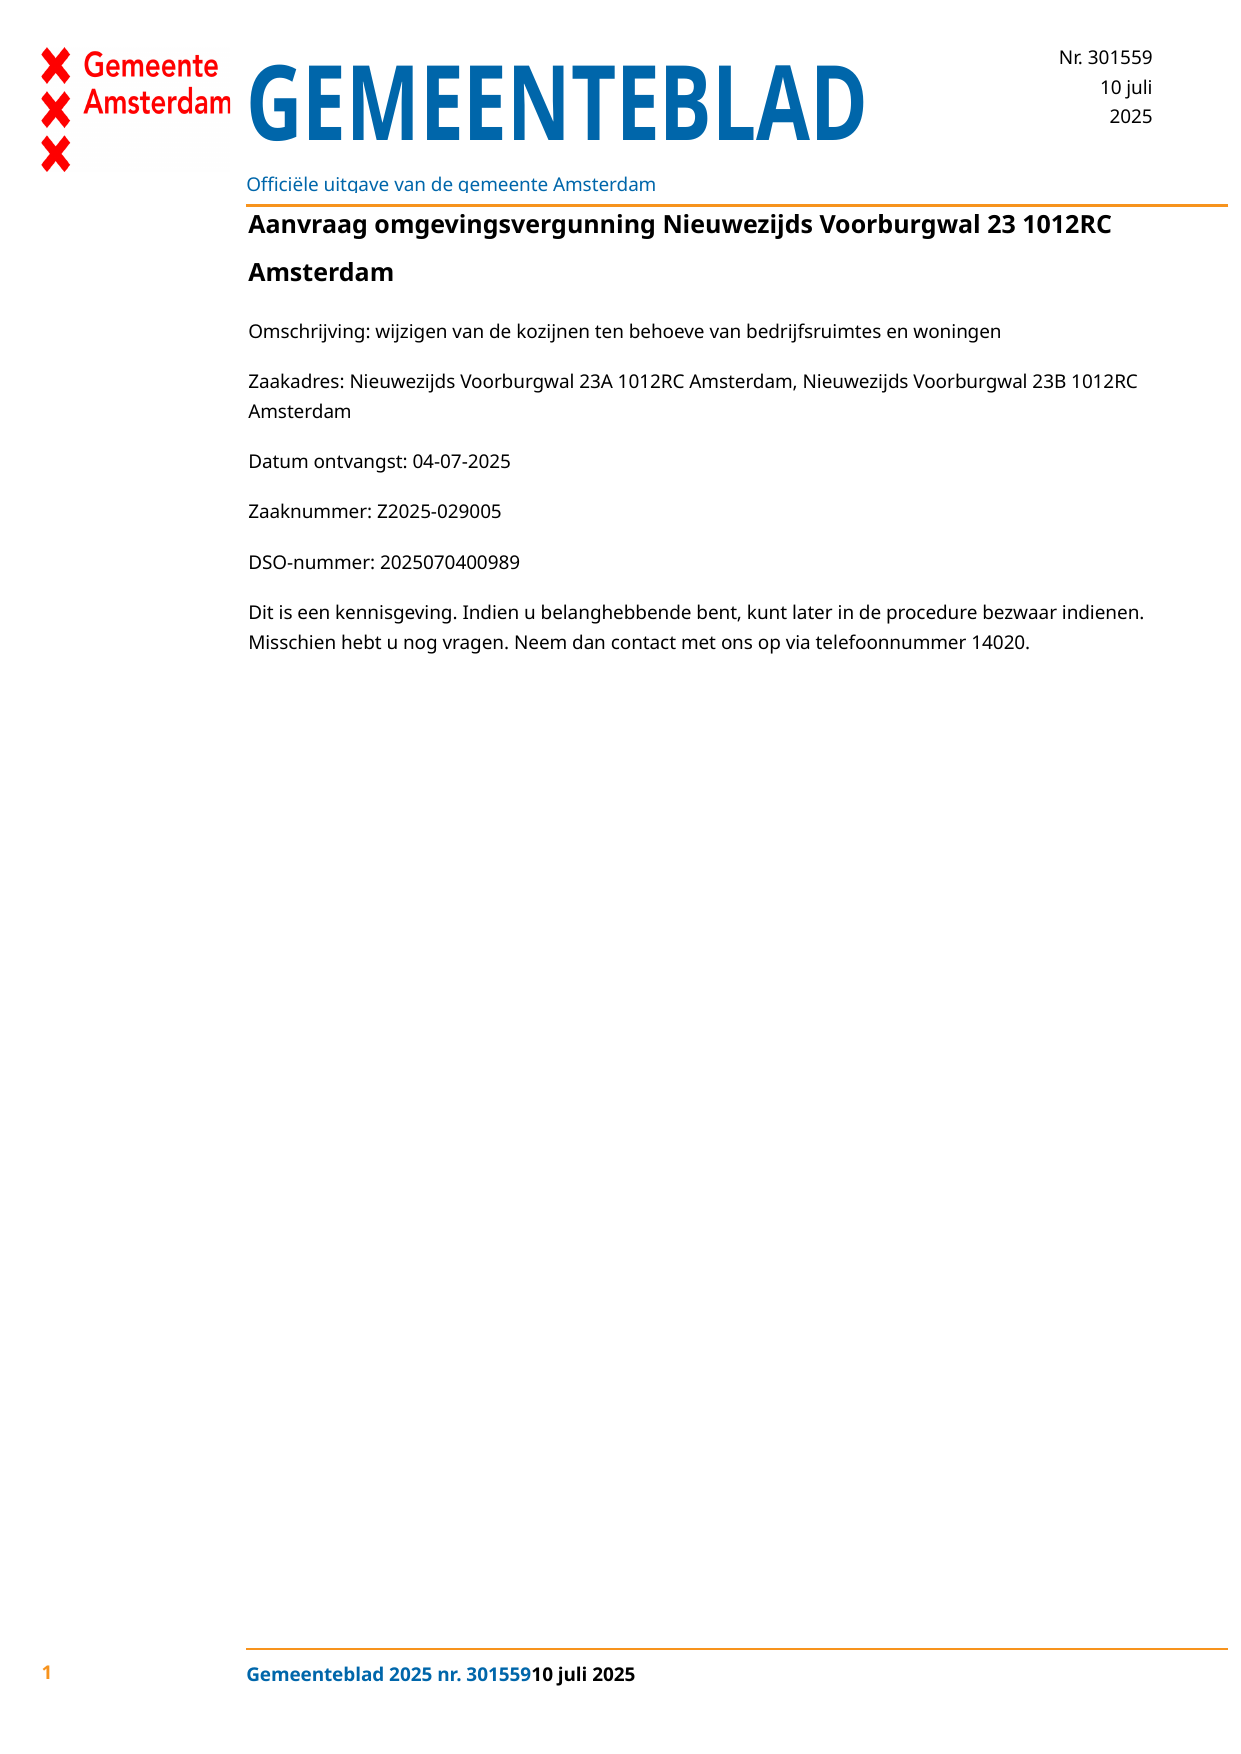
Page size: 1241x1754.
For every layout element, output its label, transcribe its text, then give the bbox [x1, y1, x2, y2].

text Zaakadres: Nieuwezijds Voorburgwal 23A 1012RC Amsterdam, Nieuwezijds Voorburgwal 23B 1012RC Amsterdam [248, 368, 1152, 424]
text Omschrijving: wijzigen van de kozijnen ten behoeve van bedrijfsruimtes en woningen [248, 318, 1152, 344]
text Aanvraag omgevingsvergunning Nieuwezijds Voorburgwal 23 1012RC Amsterdam [248, 207, 1152, 288]
picture [41, 47, 231, 172]
text Dit is een kennisgeving. Indien u belanghebbende bent, kunt later in de procedure bezwaar indienen. Misschien hebt u nog vragen. Neem dan contact met ons op via telefoonnummer 14020. [248, 599, 1152, 655]
text DSO-nummer: 2025070400989 [248, 549, 1152, 575]
text Datum ontvangst: 04-07-2025 [248, 448, 1152, 474]
text Zaaknummer: Z2025-029005 [248, 499, 1152, 524]
